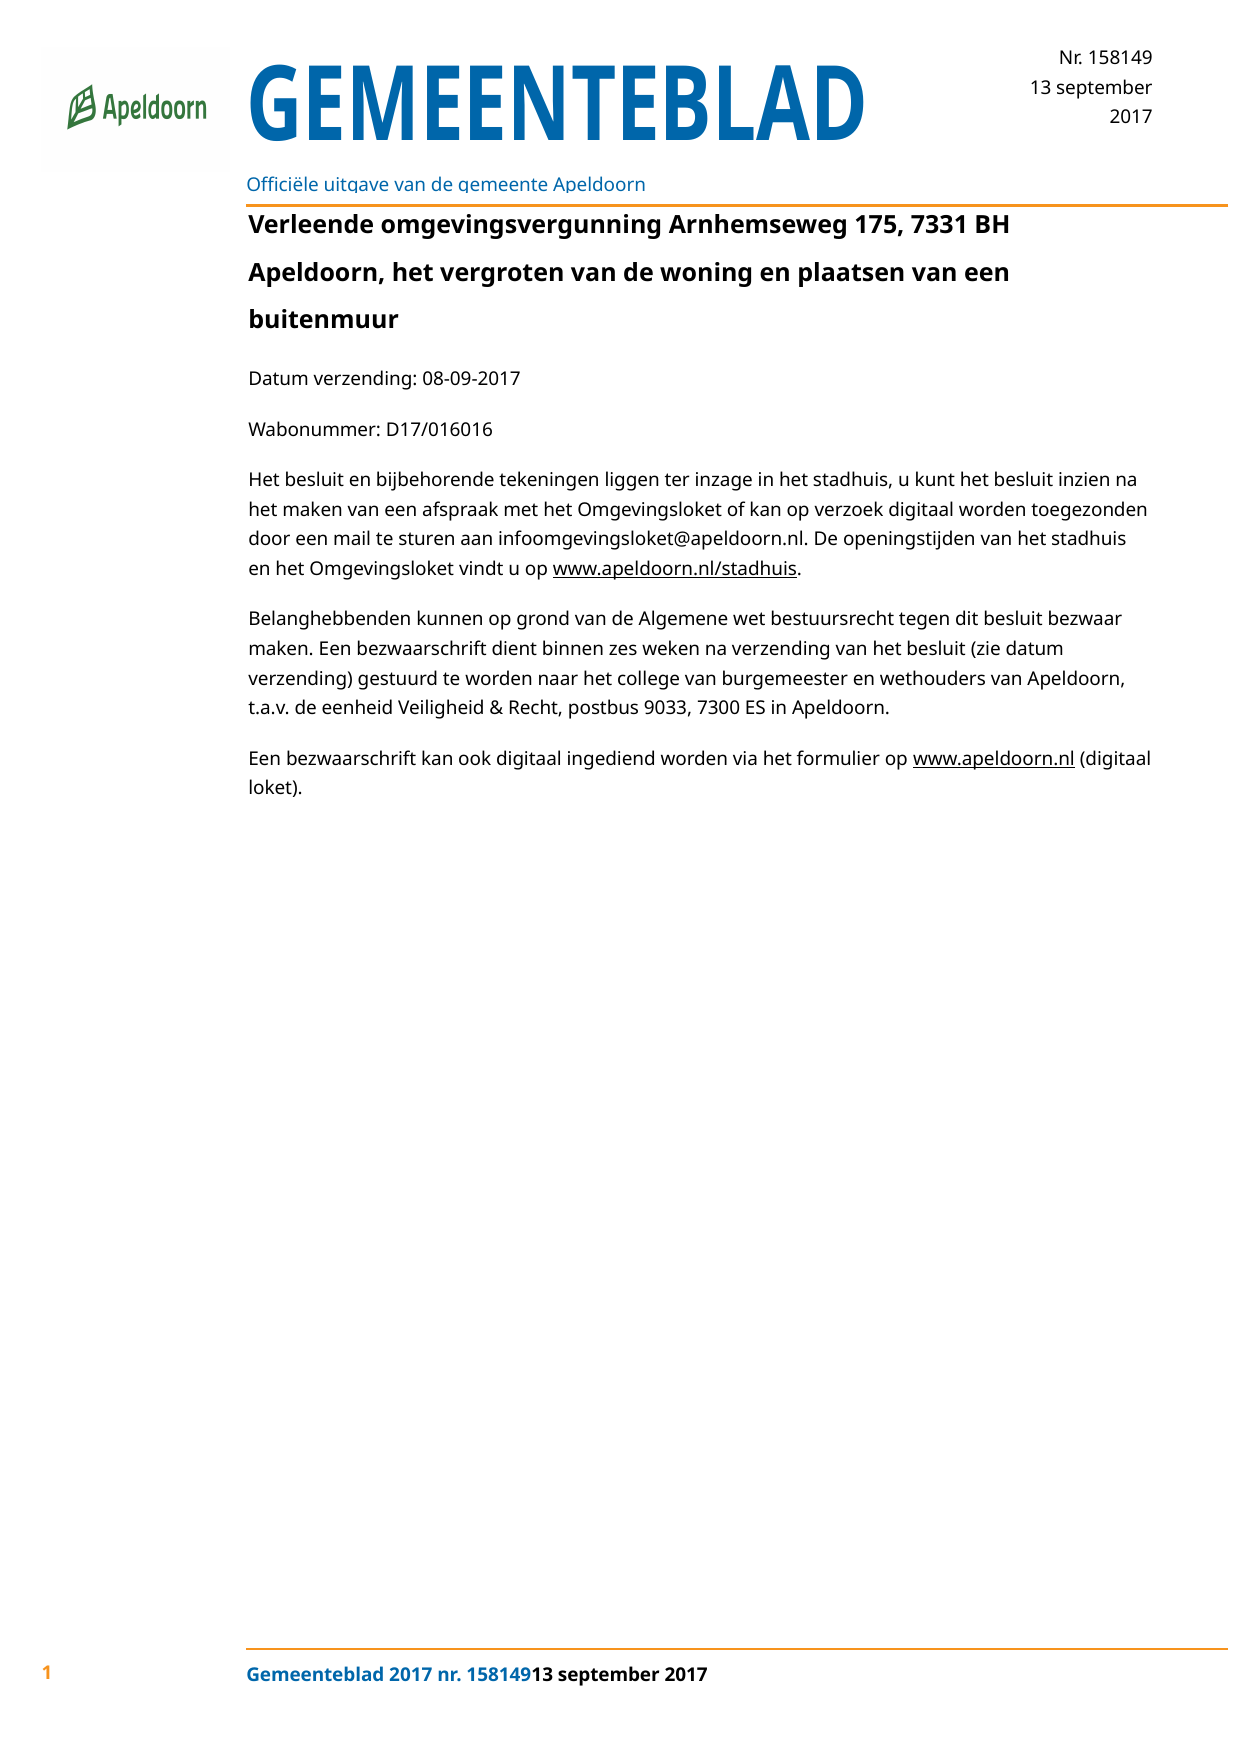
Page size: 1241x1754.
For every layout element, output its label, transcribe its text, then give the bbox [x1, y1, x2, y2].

picture [41, 47, 231, 172]
text Belanghebbenden kunnen op grond van de Algemene wet bestuursrecht tegen dit besluit bezwaar maken. Een bezwaarschrift dient binnen zes weken na verzending van het besluit (zie datum verzending) gestuurd te worden naar het college van burgemeester en wethouders van Apeldoorn, t.a.v. de eenheid Veiligheid & Recht, postbus 9033, 7300 ES in Apeldoorn. [248, 606, 1152, 720]
text Datum verzending: 08-09-2017 [248, 366, 1152, 391]
text Een bezwaarschrift kan ook digitaal ingediend worden via het formulier op www.apeldoorn.nl (digitaal loket). [248, 745, 1152, 800]
text Wabonummer: D17/016016 [248, 416, 1152, 442]
text Het besluit en bijbehorende tekeningen liggen ter inzage in het stadhuis, u kunt het besluit inzien na het maken van een afspraak met het Omgevingsloket of kan op verzoek digitaal worden toegezonden door een mail te sturen aan infoomgevingsloket@apeldoorn.nl. De openingstijden van het stadhuis en het Omgevingsloket vindt u op www.apeldoorn.nl/stadhuis. [248, 466, 1152, 581]
text Verleende omgevingsvergunning Arnhemseweg 175, 7331 BH Apeldoorn, het vergroten van de woning en plaatsen van een buitenmuur [248, 207, 1152, 336]
